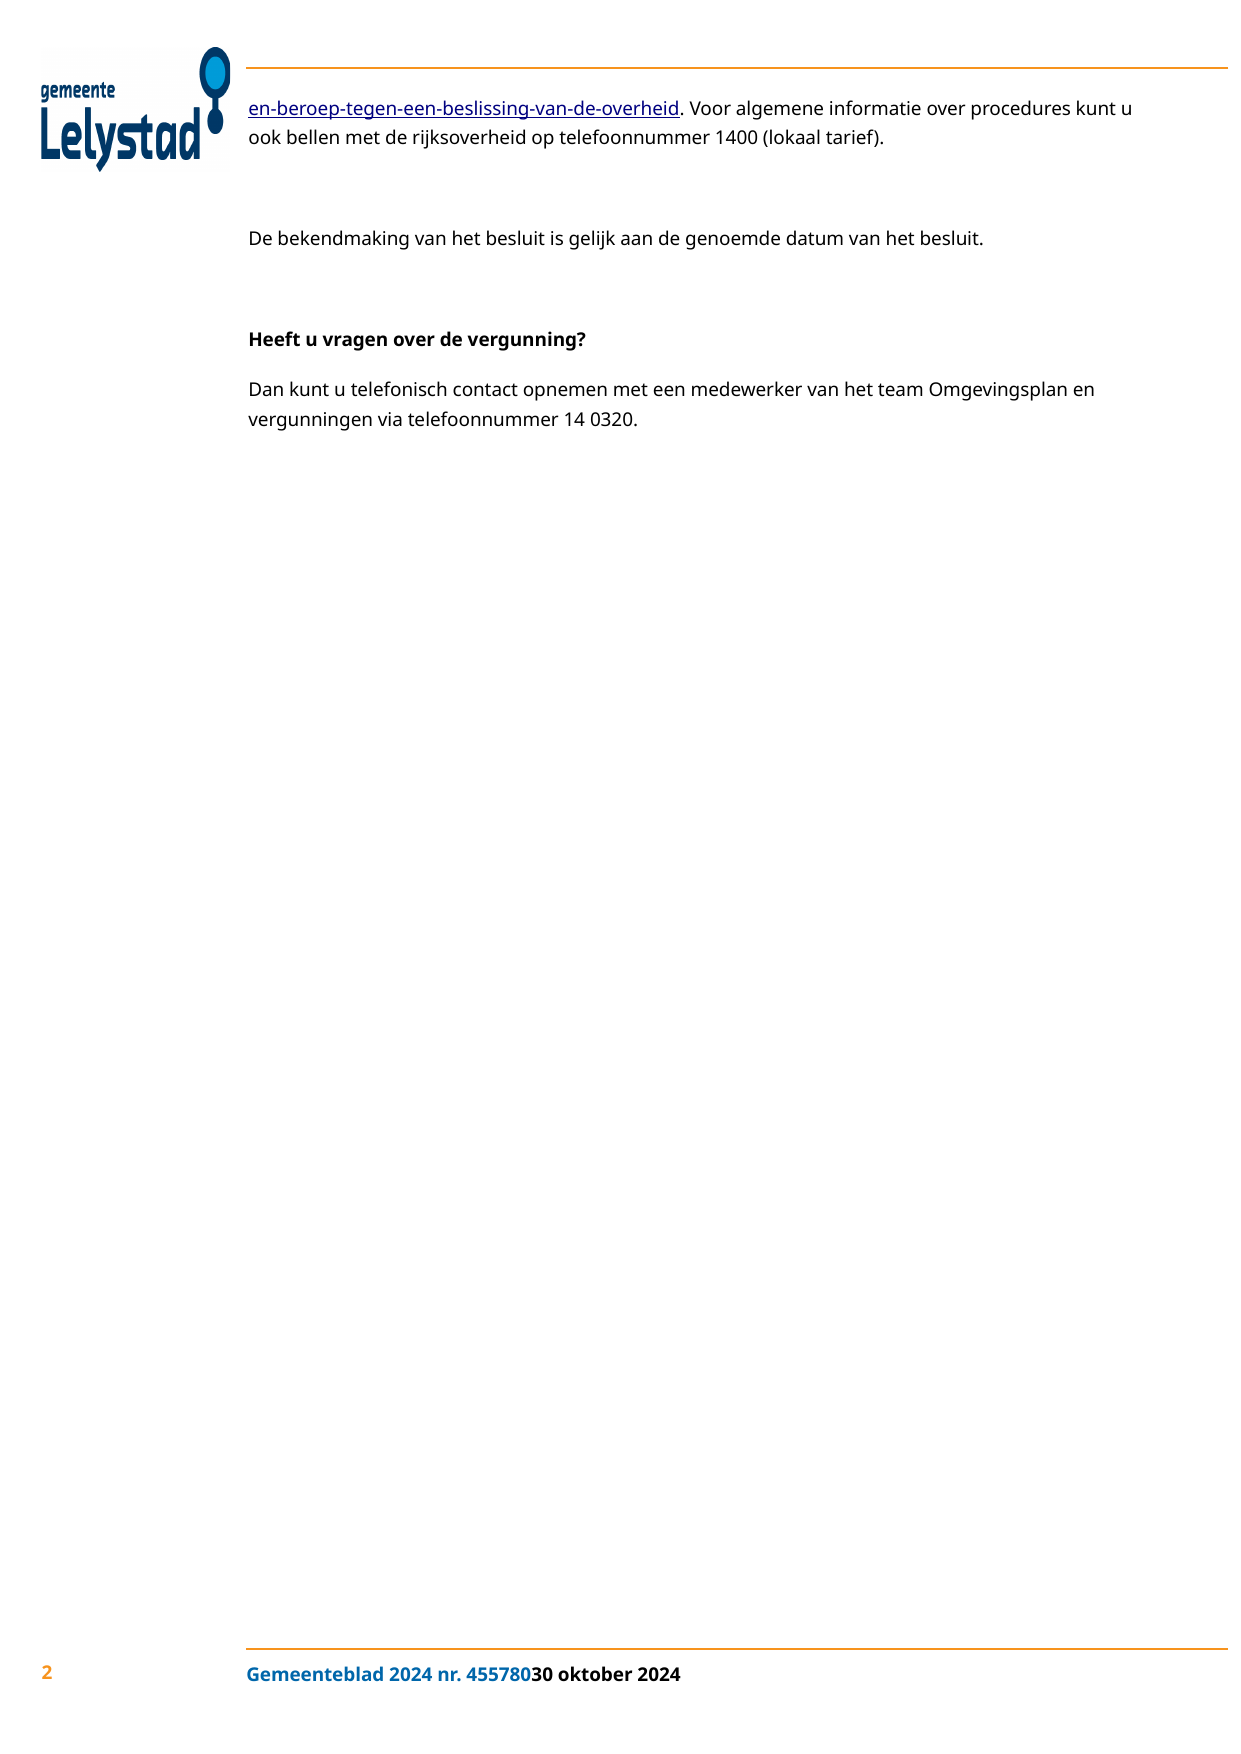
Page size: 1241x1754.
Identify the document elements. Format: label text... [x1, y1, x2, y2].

picture [41, 47, 231, 172]
text De bekendmaking van het besluit is gelijk aan de genoemde datum van het besluit. [248, 225, 1152, 251]
text Dan kunt u telefonisch contact opnemen met een medewerker van het team Omgevingsplan en vergunningen via telefoonnummer 14 0320. [248, 376, 1152, 432]
text Heeft u vragen over de vergunning? [248, 326, 1152, 352]
text en-beroep-tegen-een-beslissing-van-de-overheid. Voor algemene informatie over procedures kunt u ook bellen met de rijksoverheid op telefoonnummer 1400 (lokaal tarief). [248, 95, 1152, 150]
